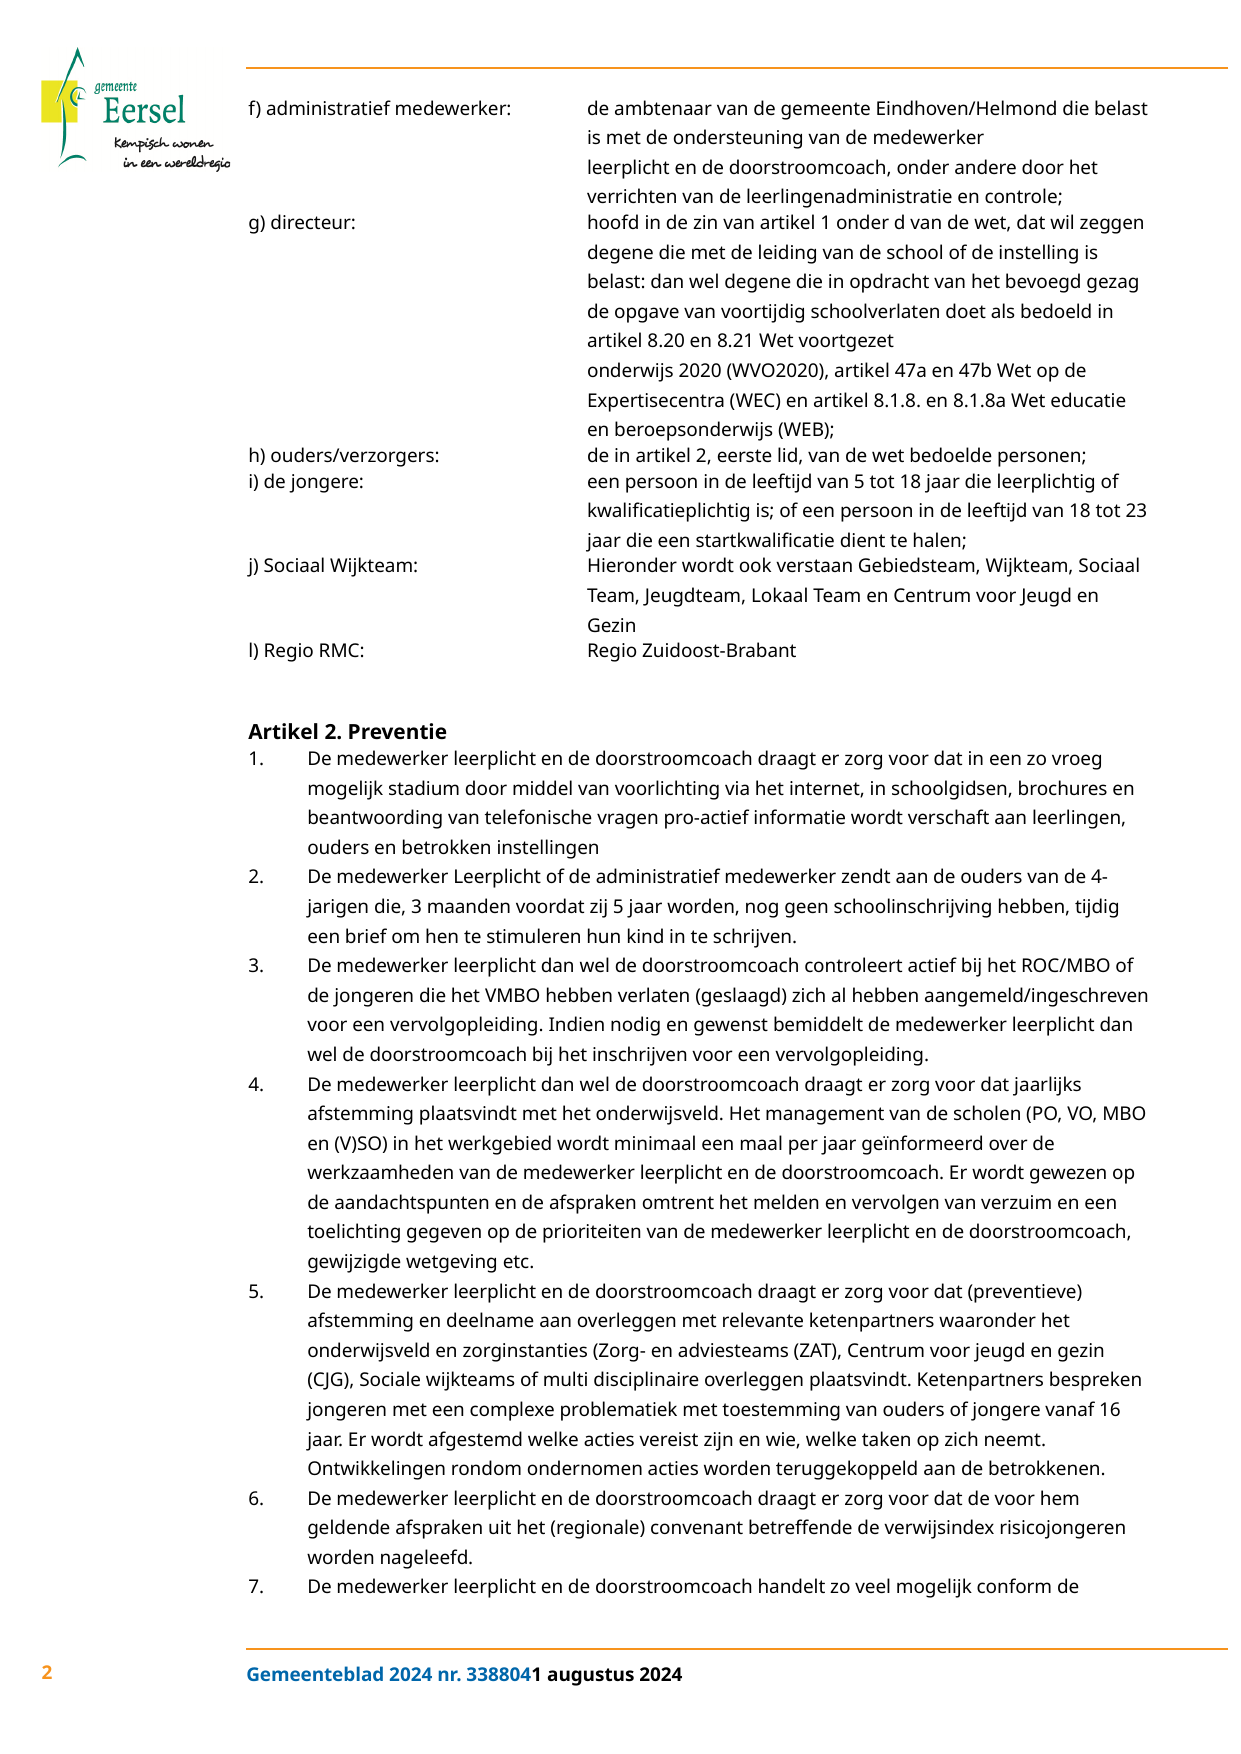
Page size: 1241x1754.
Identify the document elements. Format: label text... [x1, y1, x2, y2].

list De medewerker leerplicht en de doorstroomcoach draagt er zorg voor dat (preventieve) afstemming en deelname aan overleggen met relevante ketenpartners waaronder het onderwijsveld en zorginstanties (Zorg- en adviesteams (ZAT), Centrum voor jeugd en gezin (CJG), Sociale wijkteams of multi disciplinaire overleggen plaatsvindt. Ketenpartners bespreken jongeren met een complexe problematiek met toestemming van ouders of jongere vanaf 16 jaar. Er wordt afgestemd welke acties vereist zijn en wie, welke taken op zich neemt. Ontwikkelingen rondom ondernomen acties worden teruggekoppeld aan de betrokkenen. [248, 1278, 1152, 1481]
list De medewerker leerplicht en de doorstroomcoach draagt er zorg voor dat in een zo vroeg mogelijk stadium door middel van voorlichting via het internet, in schoolgidsen, brochures en beantwoording van telefonische vragen pro-actief informatie wordt verschaft aan leerlingen, ouders en betrokken instellingen [248, 745, 1152, 860]
list De medewerker leerplicht en de doorstroomcoach draagt er zorg voor dat de voor hem geldende afspraken uit het (regionale) convenant betreffende de verwijsindex risicojongeren worden nageleefd. [248, 1485, 1152, 1570]
list De medewerker leerplicht dan wel de doorstroomcoach controleert actief bij het ROC/MBO of de jongeren die het VMBO hebben verlaten (geslaagd) zich al hebben aangemeld/ingeschreven voor een vervolgopleiding. Indien nodig en gewenst bemiddelt de medewerker leerplicht dan wel de doorstroomcoach bij het inschrijven voor een vervolgopleiding. [248, 952, 1152, 1067]
table_cell de in artikel 2, eerste lid, van de wet bedoelde personen; [587, 442, 1152, 468]
list De medewerker Leerplicht of de administratief medewerker zendt aan de ouders van de 4-jarigen die, 3 maanden voordat zij 5 jaar worden, nog geen schoolinschrijving hebben, tijdig een brief om hen te stimuleren hun kind in te schrijven. [248, 864, 1152, 949]
table_cell een persoon in de leeftijd van 5 tot 18 jaar die leerplichtig of kwalificatieplichtig is; of een persoon in de leeftijd van 18 tot 23 jaar die een startkwalificatie dient te halen; [587, 468, 1152, 553]
table_cell hoofd in de zin van artikel 1 onder d van de wet, dat wil zeggen degene die met de leiding van de school of de instelling is belast: dan wel degene die in opdracht van het bevoegd gezag de opgave van voortijdig schoolverlaten doet als bedoeld in artikel 8.20 en 8.21 Wet voortgezet onderwijs 2020 (WVO2020), artikel 47a en 47b Wet op de Expertisecentra (WEC) en artikel 8.1.8. en 8.1.8a Wet educatie en beroepsonderwijs (WEB); [587, 209, 1152, 442]
table_cell g) directeur: [248, 209, 587, 442]
table_cell l) Regio RMC: [248, 638, 587, 663]
table_cell h) ouders/verzorgers: [248, 442, 587, 468]
list De medewerker leerplicht en de doorstroomcoach handelt zo veel mogelijk conform de [248, 1574, 1152, 1599]
table_cell Regio Zuidoost-Brabant [587, 638, 1152, 663]
table_cell de ambtenaar van de gemeente Eindhoven/Helmond die belast is met de ondersteuning van de medewerker leerplicht en de doorstroomcoach, onder andere door het verrichten van de leerlingenadministratie en controle; [587, 95, 1152, 209]
table_cell i) de jongere: [248, 468, 587, 553]
table_cell Hieronder wordt ook verstaan Gebiedsteam, Wijkteam, Sociaal Team, Jeugdteam, Lokaal Team en Centrum voor Jeugd en Gezin [587, 553, 1152, 638]
picture [41, 47, 231, 172]
table_cell j) Sociaal Wijkteam: [248, 553, 587, 638]
list De medewerker leerplicht dan wel de doorstroomcoach draagt er zorg voor dat jaarlijks afstemming plaatsvindt met het onderwijsveld. Het management van de scholen (PO, VO, MBO en (V)SO) in het werkgebied wordt minimaal een maal per jaar geïnformeerd over de werkzaamheden van de medewerker leerplicht en de doorstroomcoach. Er wordt gewezen op de aandachtspunten en de afspraken omtrent het melden en vervolgen van verzuim en een toelichting gegeven op de prioriteiten van de medewerker leerplicht en de doorstroomcoach, gewijzigde wetgeving etc. [248, 1071, 1152, 1274]
table_cell f) administratief medewerker: [248, 95, 587, 209]
text Artikel 2. Preventie [248, 717, 1152, 745]
